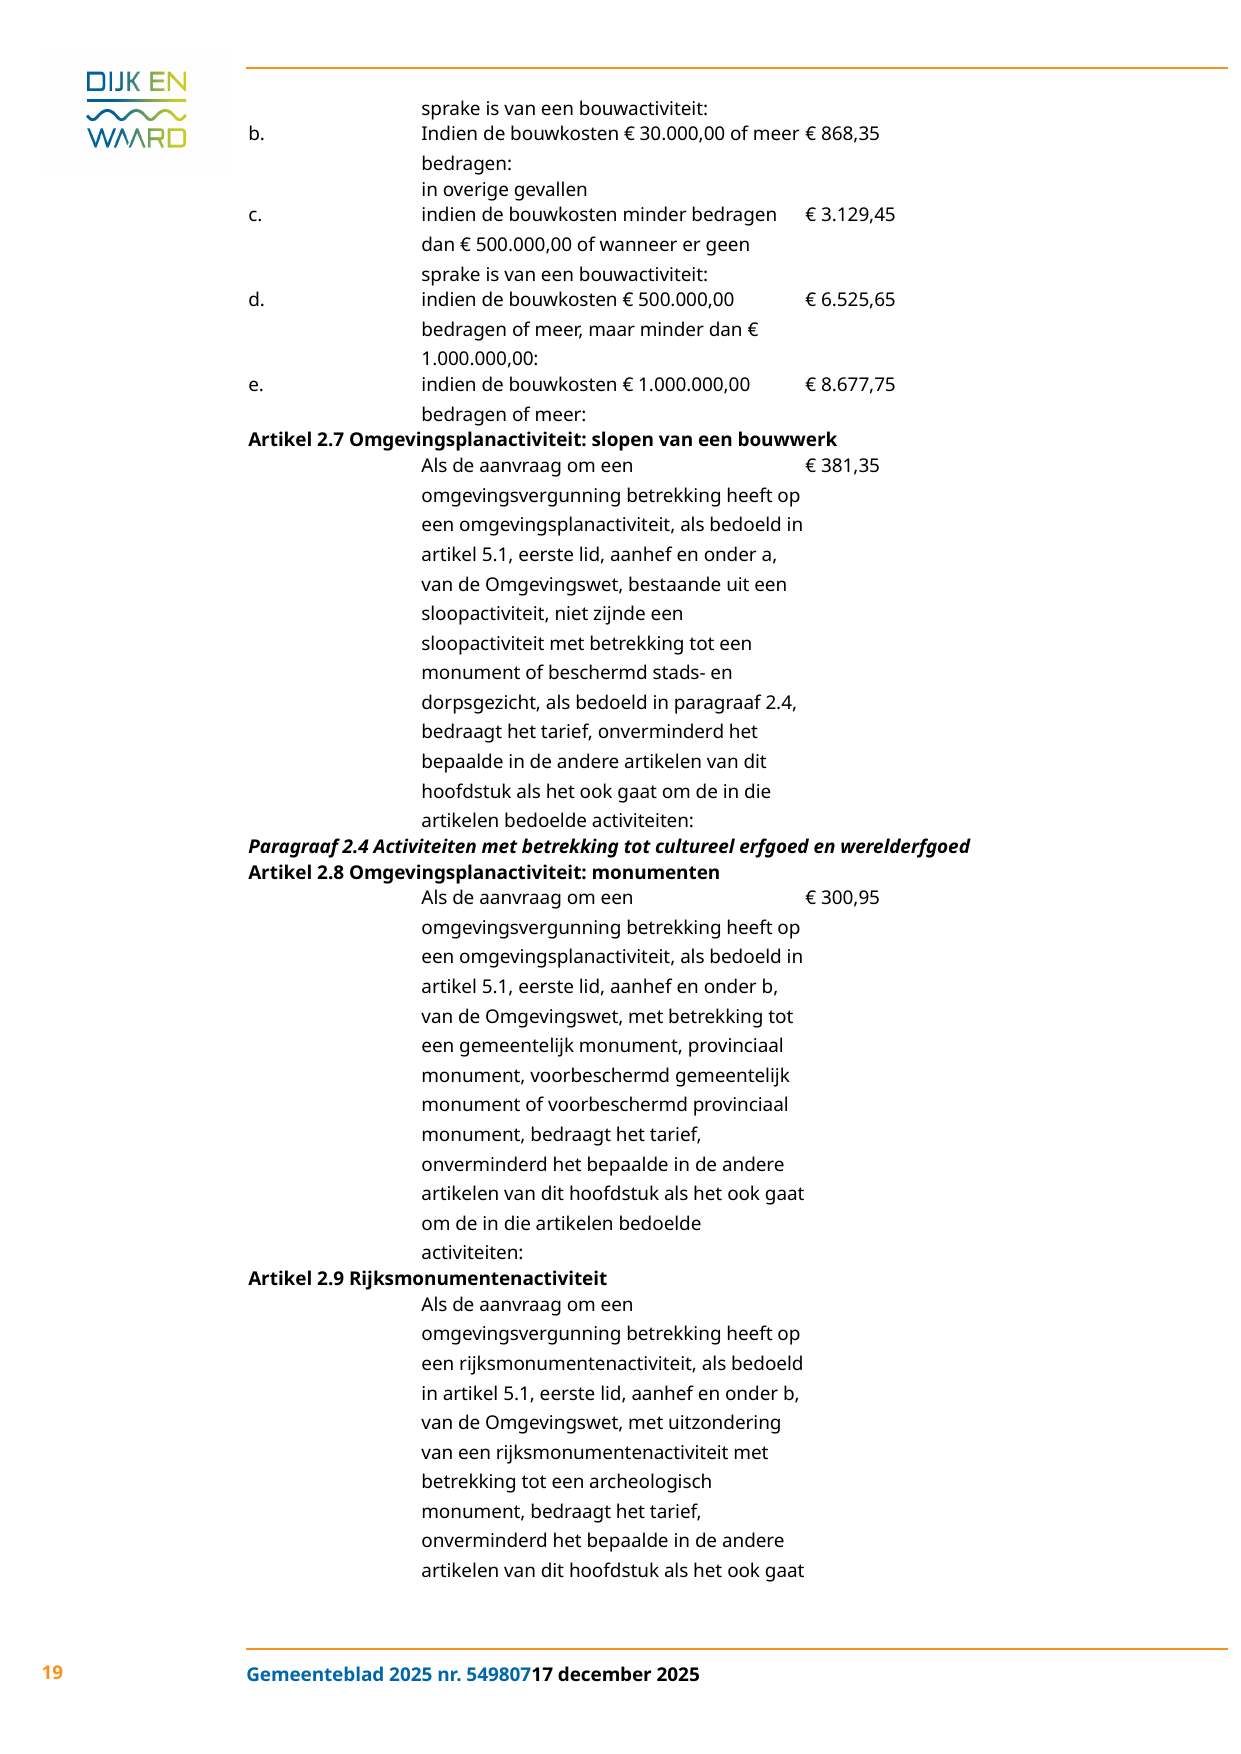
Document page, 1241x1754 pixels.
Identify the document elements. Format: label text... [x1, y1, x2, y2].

table_cell € 868,35 [805, 121, 978, 176]
table_cell [979, 95, 1152, 121]
table_cell € 3.129,45 [805, 202, 978, 286]
table_cell [979, 885, 1152, 1265]
table_cell [248, 453, 421, 833]
table_cell € 300,95 [805, 885, 978, 1265]
table_cell Als de aanvraag om een omgevingsvergunning betrekking heeft op een omgevingsplanactiviteit, als bedoeld in artikel 5.1, eerste lid, aanhef en onder a, van de Omgevingswet, bestaande uit een sloopactiviteit, niet zijnde een sloopactiviteit met betrekking tot een monument of beschermd stads- en dorpsgezicht, als bedoeld in paragraaf 2.4, bedraagt het tarief, onverminderd het bepaalde in de andere artikelen van dit hoofdstuk als het ook gaat om de in die artikelen bedoelde activiteiten: [421, 453, 805, 833]
table_cell Paragraaf 2.4 Activiteiten met betrekking tot cultureel erfgoed en werelderfgoed [248, 833, 1152, 859]
table_cell [979, 176, 1152, 202]
table_cell € 381,35 [805, 453, 978, 833]
table_cell c. [248, 202, 421, 286]
table_cell Artikel 2.7 Omgevingsplanactiviteit: slopen van een bouwwerk [248, 427, 978, 452]
table_cell [805, 1291, 978, 1583]
table_cell indien de bouwkosten € 500.000,00 bedragen of meer, maar minder dan € 1.000.000,00: [421, 286, 805, 371]
table_cell e. [248, 371, 421, 427]
table_cell [248, 95, 421, 121]
table_cell [979, 371, 1152, 427]
table_cell Als de aanvraag om een omgevingsvergunning betrekking heeft op een omgevingsplanactiviteit, als bedoeld in artikel 5.1, eerste lid, aanhef en onder b, van de Omgevingswet, met betrekking tot een gemeentelijk monument, provinciaal monument, voorbeschermd gemeentelijk monument of voorbeschermd provinciaal monument, bedraagt het tarief, onverminderd het bepaalde in de andere artikelen van dit hoofdstuk als het ook gaat om de in die artikelen bedoelde activiteiten: [421, 885, 805, 1265]
table_cell d. [248, 286, 421, 371]
table_cell € 8.677,75 [805, 371, 978, 427]
table_cell € 6.525,65 [805, 286, 978, 371]
table_cell Als de aanvraag om een omgevingsvergunning betrekking heeft op een rijksmonumentenactiviteit, als bedoeld in artikel 5.1, eerste lid, aanhef en onder b, van de Omgevingswet, met uitzondering van een rijksmonumentenactiviteit met betrekking tot een archeologisch monument, bedraagt het tarief, onverminderd het bepaalde in de andere artikelen van dit hoofdstuk als het ook gaat [421, 1291, 805, 1583]
table_cell b. [248, 121, 421, 176]
table_cell [979, 1291, 1152, 1583]
table_cell [248, 1291, 421, 1583]
table_cell [248, 885, 421, 1265]
table_cell Artikel 2.8 Omgevingsplanactiviteit: monumenten [248, 859, 978, 884]
table_cell sprake is van een bouwactiviteit: [421, 95, 805, 121]
table_cell Indien de bouwkosten € 30.000,00 of meer bedragen: [421, 121, 805, 176]
table_cell [805, 176, 978, 202]
table_cell [979, 286, 1152, 371]
table_cell indien de bouwkosten minder bedragen dan € 500.000,00 of wanneer er geen sprake is van een bouwactiviteit: [421, 202, 805, 286]
table_cell [805, 95, 978, 121]
table_cell in overige gevallen [421, 176, 805, 202]
table_cell indien de bouwkosten € 1.000.000,00 bedragen of meer: [421, 371, 805, 427]
table_cell [979, 453, 1152, 833]
picture [41, 47, 231, 172]
table_cell [979, 121, 1152, 176]
table_cell Artikel 2.9 Rijksmonumentenactiviteit [248, 1265, 978, 1291]
table_cell [248, 176, 421, 202]
table_cell [979, 202, 1152, 286]
